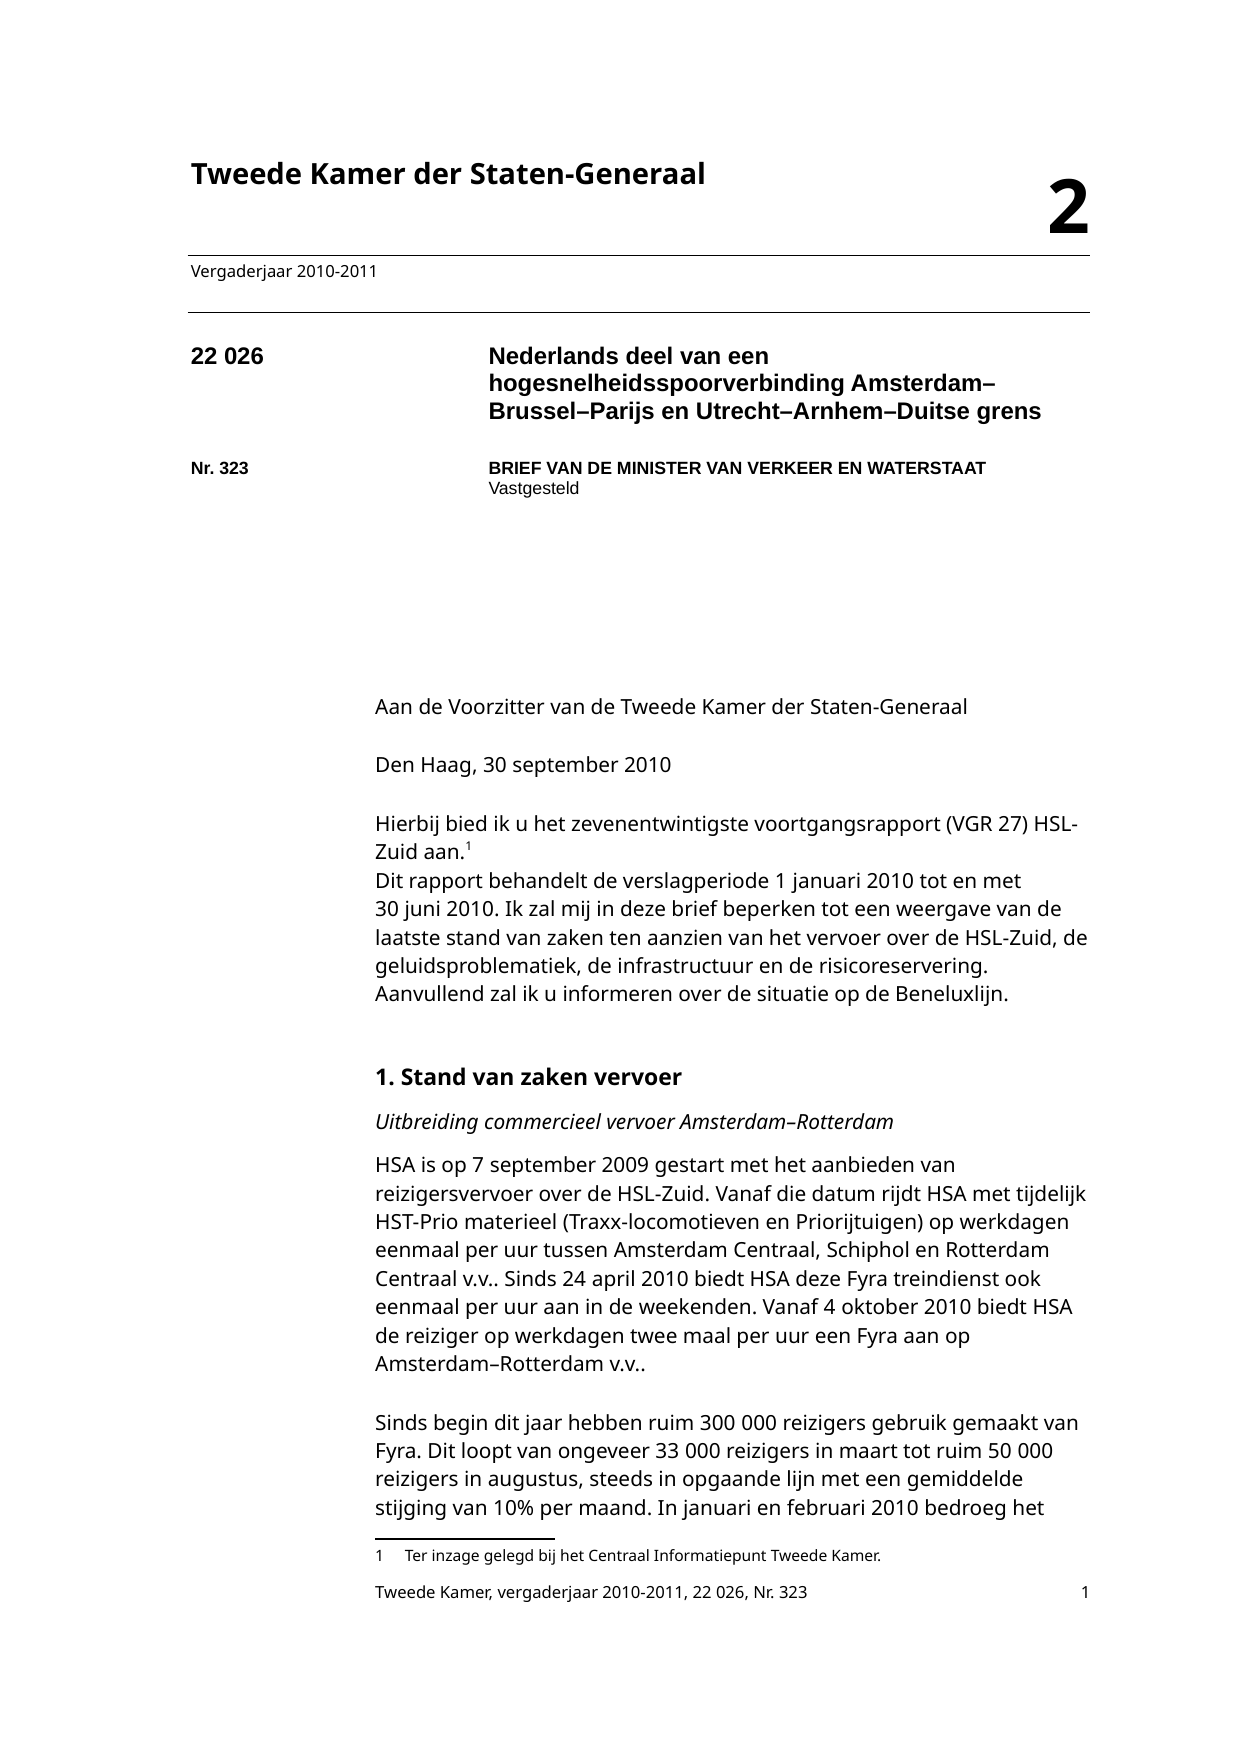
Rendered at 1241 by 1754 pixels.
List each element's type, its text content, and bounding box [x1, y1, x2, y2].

text Uitbreiding commercieel vervoer Amsterdam–Rotterdam [375, 1107, 1090, 1135]
table_cell Nr. 323 [188, 455, 485, 573]
table_cell BRIEF VAN DE MINISTER VAN VERKEER EN WATERSTAAT Vastgesteld [485, 455, 1090, 573]
table_cell Nederlands deel van een hogesnelheidsspoorverbinding Amsterdam–Brussel–Parijs en Utrecht–Arnhem–Duitse grens [485, 339, 1090, 454]
table_cell [485, 313, 1090, 339]
table_cell [188, 313, 485, 339]
table_header 2 [910, 150, 1090, 255]
subtitle 1. Stand van zaken vervoer [375, 1061, 1090, 1092]
table_cell 22 026 [188, 339, 485, 454]
table_cell Vergaderjaar 2010-2011 [188, 256, 485, 312]
text HSA is op 7 september 2009 gestart met het aanbieden van reizigersvervoer over de HSL-Zuid. Vanaf die datum rijdt HSA met tijdelijk HST-Prio materieel (Traxx-locomotieven en Priorijtuigen) op werkdagen eenmaal per uur tussen Amsterdam Centraal, Schiphol en Rotterdam Centraal v.v.. Sinds 24 april 2010 biedt HSA deze Fyra treindienst ook eenmaal per uur aan in de weekenden. Vanaf 4 oktober 2010 biedt HSA de reiziger op werkdagen twee maal per uur een Fyra aan op Amsterdam–Rotterdam v.v.. [375, 1150, 1090, 1378]
text Dit rapport behandelt de verslagperiode 1 januari 2010 tot en met 30 juni 2010. Ik zal mij in deze brief beperken tot een weergave van de laatste stand van zaken ten aanzien van het vervoer over de HSL-Zuid, de geluidsproblematiek, de infrastructuur en de risicoreservering. Aanvullend zal ik u informeren over de situatie op de Beneluxlijn. [375, 866, 1090, 1008]
table_header Tweede Kamer der Staten-Generaal [188, 150, 909, 255]
text Hierbij bied ik u het zevenentwintigste voortgangsrapport (VGR 27) HSL-Zuid aan. [375, 809, 1090, 866]
text Aan de Voorzitter van de Tweede Kamer der Staten-Generaal [375, 692, 1090, 721]
text Sinds begin dit jaar hebben ruim 300 000 reizigers gebruik gemaakt van Fyra. Dit loopt van ongeveer 33 000 reizigers in maart tot ruim 50 000 reizigers in augustus, steeds in opgaande lijn met een gemiddelde stijging van 10% per maand. In januari en februari 2010 bedroeg het [375, 1408, 1090, 1521]
text Den Haag, 30 september 2010 [375, 751, 1090, 779]
table_cell [485, 256, 1090, 312]
text Ter inzage gelegd bij het Centraal Informatiepunt Tweede Kamer. [375, 1538, 1090, 1566]
